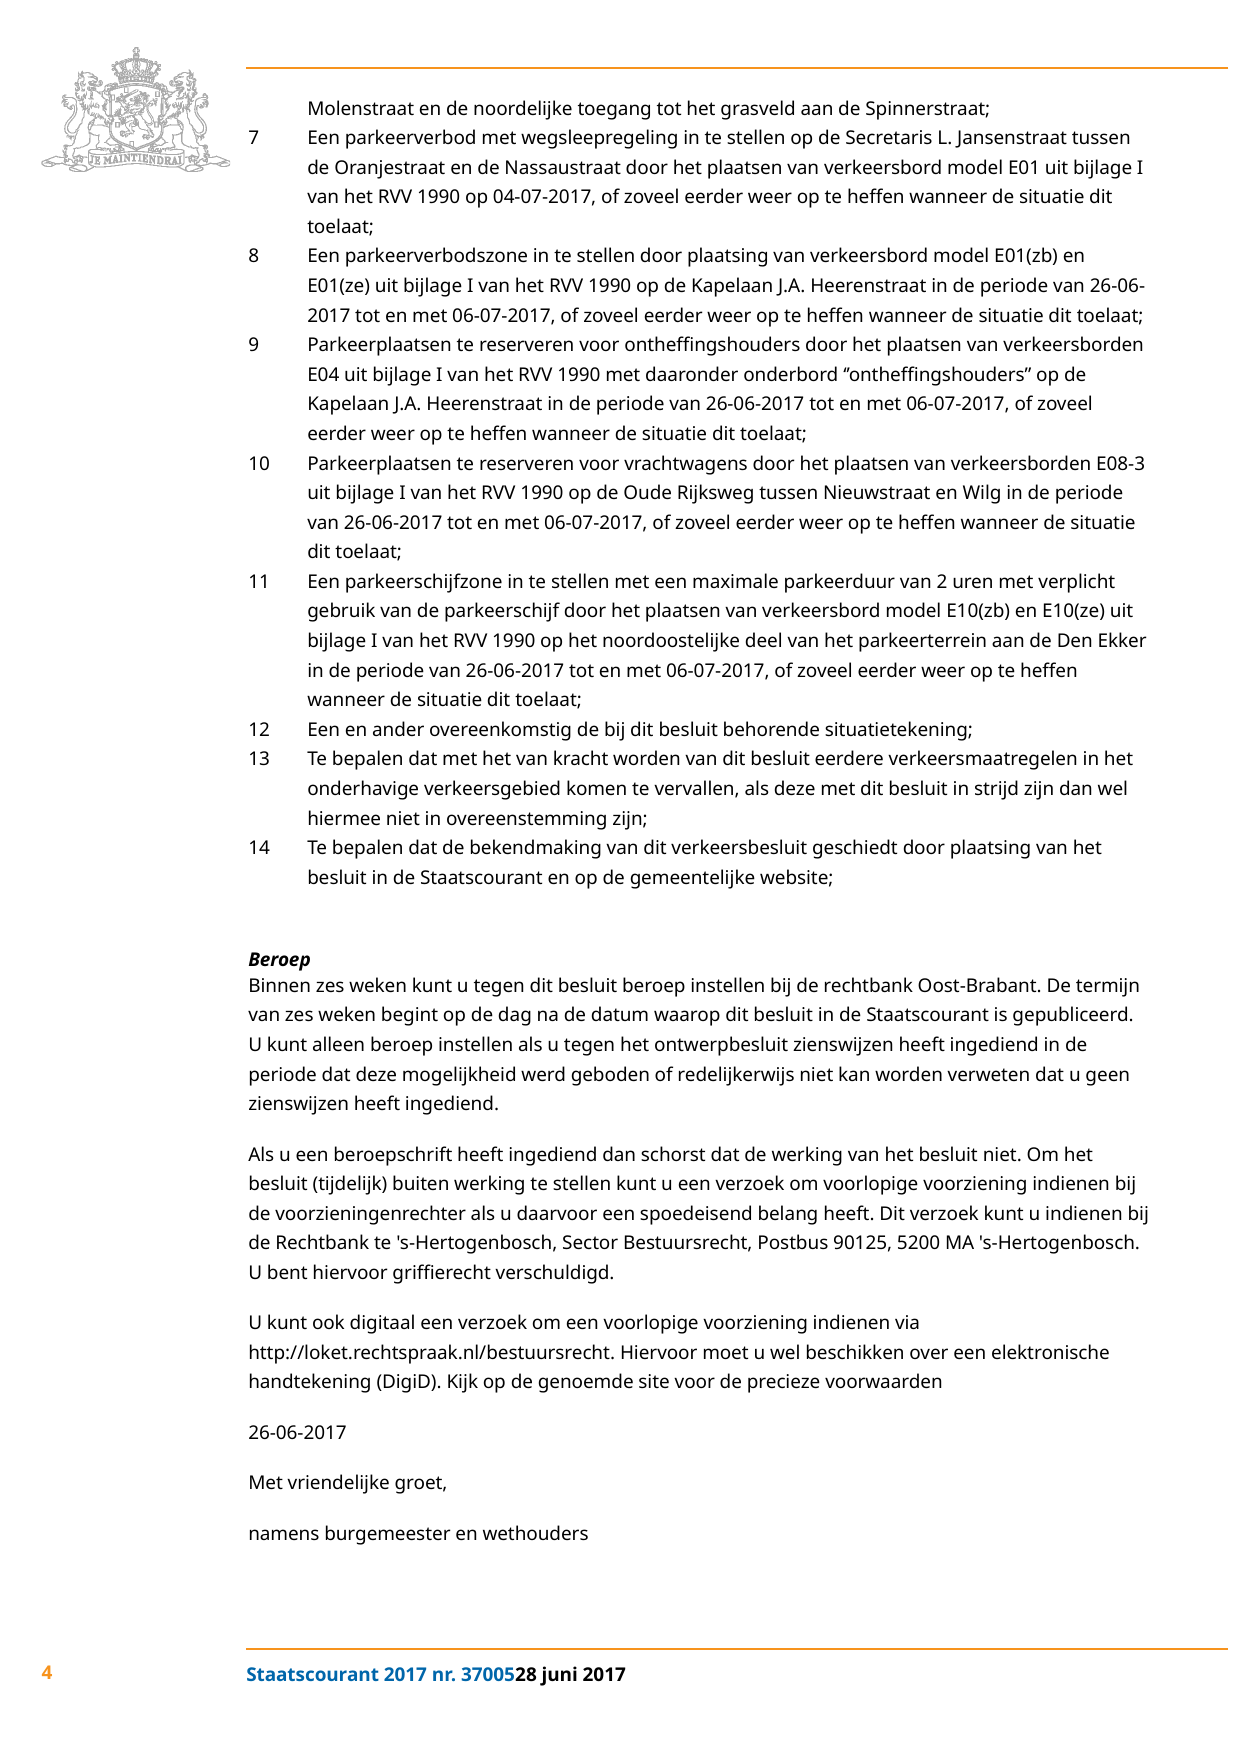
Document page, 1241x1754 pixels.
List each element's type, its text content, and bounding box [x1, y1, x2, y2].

text Als u een beroepschrift heeft ingediend dan schorst dat de werking van het besluit niet. Om het besluit (tijdelijk) buiten werking te stellen kunt u een verzoek om voorlopige voorziening indienen bij de voorzieningenrechter als u daarvoor een spoedeisend belang heeft. Dit verzoek kunt u indienen bij de Rechtbank te 's-Hertogenbosch, Sector Bestuursrecht, Postbus 90125, 5200 MA 's-Hertogenbosch. U bent hiervoor griffierecht verschuldigd. [248, 1141, 1152, 1285]
text U kunt ook digitaal een verzoek om een voorlopige voorziening indienen via http://loket.rechtspraak.nl/bestuursrecht. Hiervoor moet u wel beschikken over een elektronische handtekening (DigiD). Kijk op de genoemde site voor de precieze voorwaarden [248, 1309, 1152, 1394]
list Parkeerplaatsen te reserveren voor vrachtwagens door het plaatsen van verkeersborden E08-3 uit bijlage I van het RVV 1990 op de Oude Rijksweg tussen Nieuwstraat en Wilg in de periode van 26-06-2017 tot en met 06-07-2017, of zoveel eerder weer op te heffen wanneer de situatie dit toelaat; [248, 450, 1152, 564]
list Te bepalen dat de bekendmaking van dit verkeersbesluit geschiedt door plaatsing van het besluit in de Staatscourant en op de gemeentelijke website; [248, 834, 1152, 890]
list Een en ander overeenkomstig de bij dit besluit behorende situatietekening; [248, 716, 1152, 742]
list Te bepalen dat met het van kracht worden van dit besluit eerdere verkeersmaatregelen in het onderhavige verkeersgebied komen te vervallen, als deze met dit besluit in strijd zijn dan wel hiermee niet in overeenstemming zijn; [248, 746, 1152, 831]
list Molenstraat en de noordelijke toegang tot het grasveld aan de Spinnerstraat; [248, 95, 1152, 121]
picture [41, 47, 231, 172]
text Met vriendelijke groet, [248, 1469, 1152, 1495]
list Parkeerplaatsen te reserveren voor ontheffingshouders door het plaatsen van verkeersborden E04 uit bijlage I van het RVV 1990 met daaronder onderbord ‘’ontheffingshouders’’ op de Kapelaan J.A. Heerenstraat in de periode van 26-06-2017 tot en met 06-07-2017, of zoveel eerder weer op te heffen wanneer de situatie dit toelaat; [248, 331, 1152, 446]
list Een parkeerschijfzone in te stellen met een maximale parkeerduur van 2 uren met verplicht gebruik van de parkeerschijf door het plaatsen van verkeersbord model E10(zb) en E10(ze) uit bijlage I van het RVV 1990 op het noordoostelijke deel van het parkeerterrein aan de Den Ekker in de periode van 26-06-2017 tot en met 06-07-2017, of zoveel eerder weer op te heffen wanneer de situatie dit toelaat; [248, 568, 1152, 712]
text 26-06-2017 [248, 1419, 1152, 1445]
text Binnen zes weken kunt u tegen dit besluit beroep instellen bij de rechtbank Oost-Brabant. De termijn van zes weken begint op de dag na de datum waarop dit besluit in de Staatscourant is gepubliceerd. U kunt alleen beroep instellen als u tegen het ontwerpbesluit zienswijzen heeft ingediend in de periode dat deze mogelijkheid werd geboden of redelijkerwijs niet kan worden verweten dat u geen zienswijzen heeft ingediend. [248, 972, 1152, 1116]
text Beroep [248, 946, 1152, 972]
list Een parkeerverbodszone in te stellen door plaatsing van verkeersbord model E01(zb) en E01(ze) uit bijlage I van het RVV 1990 op de Kapelaan J.A. Heerenstraat in de periode van 26-06-2017 tot en met 06-07-2017, of zoveel eerder weer op te heffen wanneer de situatie dit toelaat; [248, 243, 1152, 328]
text namens burgemeester en wethouders [248, 1520, 1152, 1546]
list Een parkeerverbod met wegsleepregeling in te stellen op de Secretaris L. Jansenstraat tussen de Oranjestraat en de Nassaustraat door het plaatsen van verkeersbord model E01 uit bijlage I van het RVV 1990 op 04-07-2017, of zoveel eerder weer op te heffen wanneer de situatie dit toelaat; [248, 124, 1152, 239]
